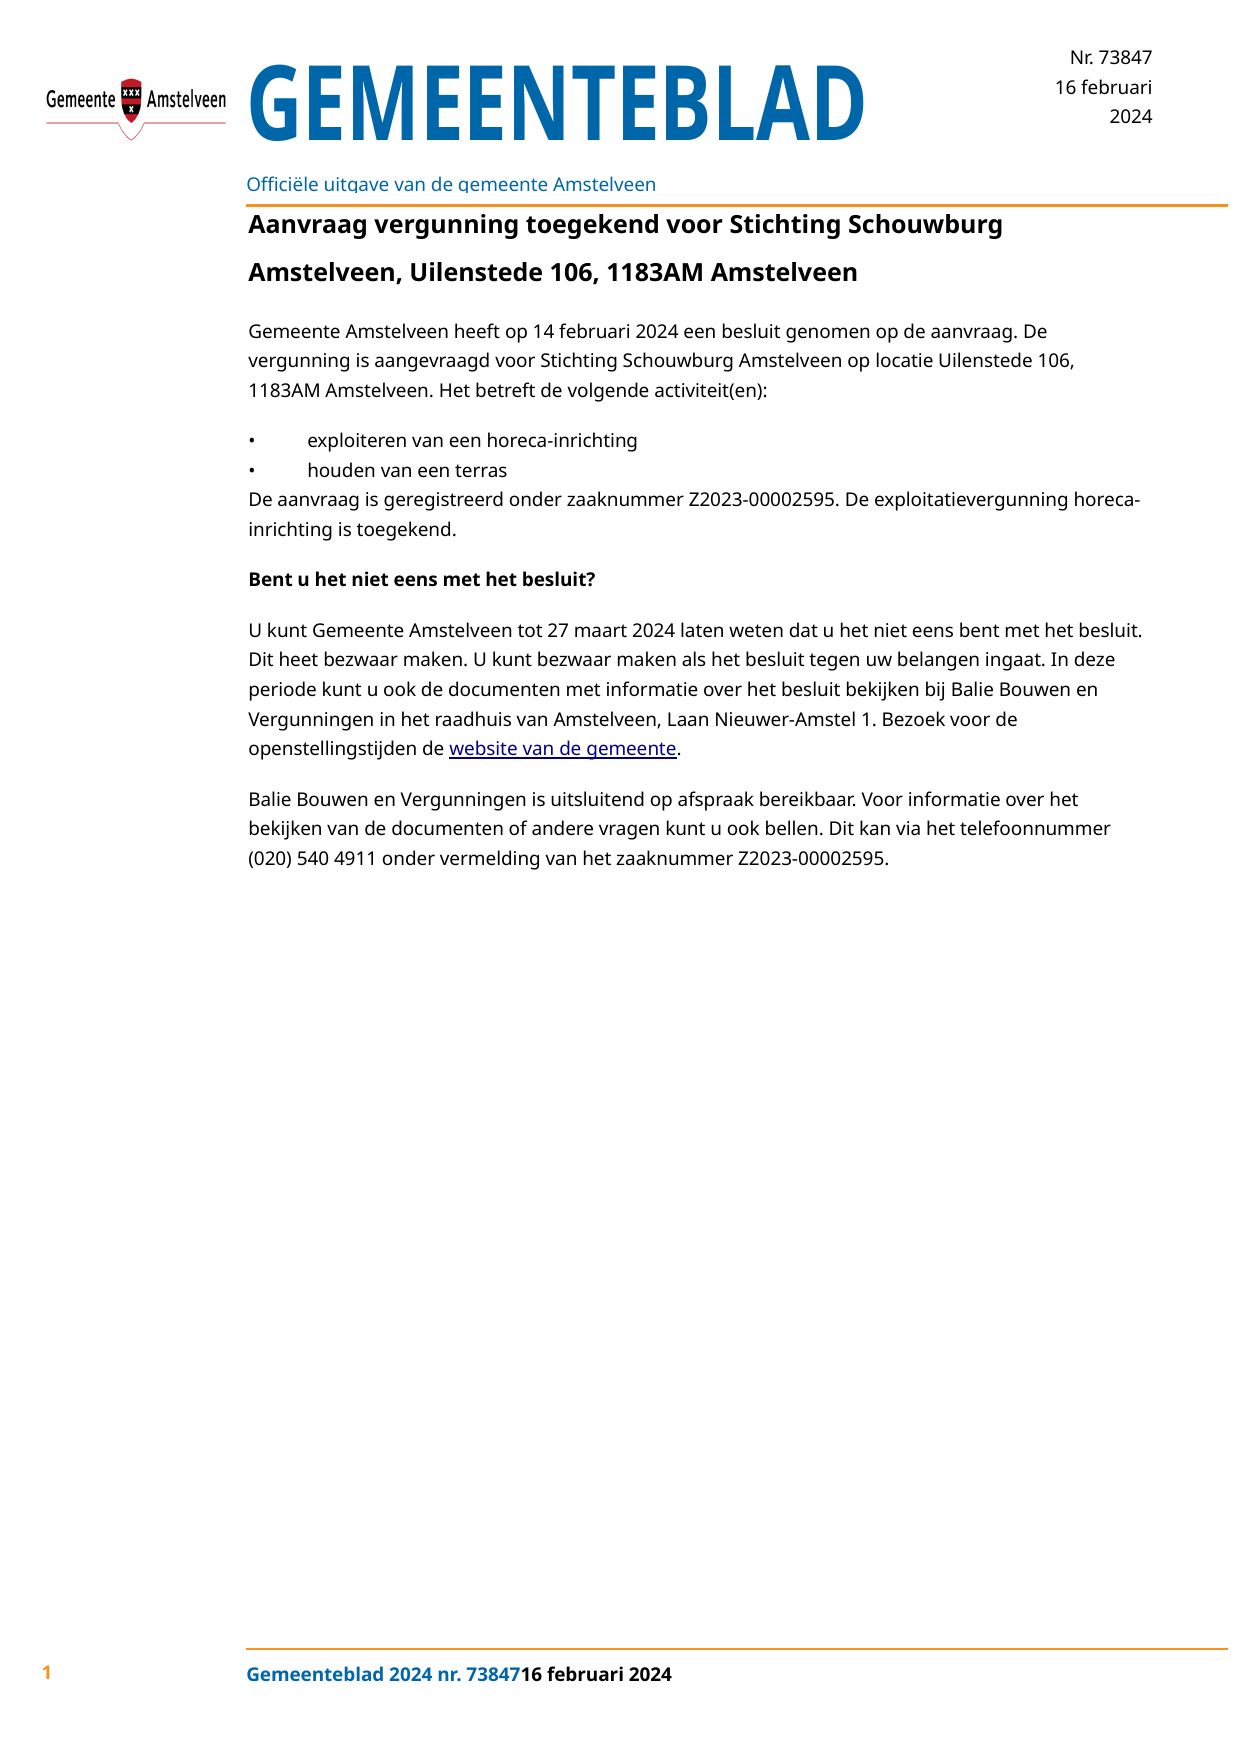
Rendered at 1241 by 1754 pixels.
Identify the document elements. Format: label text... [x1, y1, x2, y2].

list houden van een terras [248, 457, 1152, 483]
picture [41, 47, 231, 172]
text De aanvraag is geregistreerd onder zaaknummer Z2023-00002595. De exploitatievergunning horeca-inrichting is toegekend. [248, 487, 1152, 542]
text Balie Bouwen en Vergunningen is uitsluitend op afspraak bereikbaar. Voor informatie over het bekijken van de documenten of andere vragen kunt u ook bellen. Dit kan via het telefoonnummer (020) 540 4911 onder vermelding van het zaaknummer Z2023-00002595. [248, 786, 1152, 871]
text Aanvraag vergunning toegekend voor Stichting Schouwburg Amstelveen, Uilenstede 106, 1183AM Amstelveen [248, 207, 1152, 288]
text Gemeente Amstelveen heeft op 14 februari 2024 een besluit genomen op de aanvraag. De vergunning is aangevraagd voor Stichting Schouwburg Amstelveen op locatie Uilenstede 106, 1183AM Amstelveen. Het betreft de volgende activiteit(en): [248, 318, 1152, 403]
list exploiteren van een horeca-inrichting [248, 427, 1152, 453]
text Bent u het niet eens met het besluit? [248, 567, 1152, 592]
text U kunt Gemeente Amstelveen tot 27 maart 2024 laten weten dat u het niet eens bent met het besluit. Dit heet bezwaar maken. U kunt bezwaar maken als het besluit tegen uw belangen ingaat. In deze periode kunt u ook de documenten met informatie over het besluit bekijken bij Balie Bouwen en Vergunningen in het raadhuis van Amstelveen, Laan Nieuwer-Amstel 1. Bezoek voor de openstellingstijden de website van de gemeente. [248, 617, 1152, 761]
